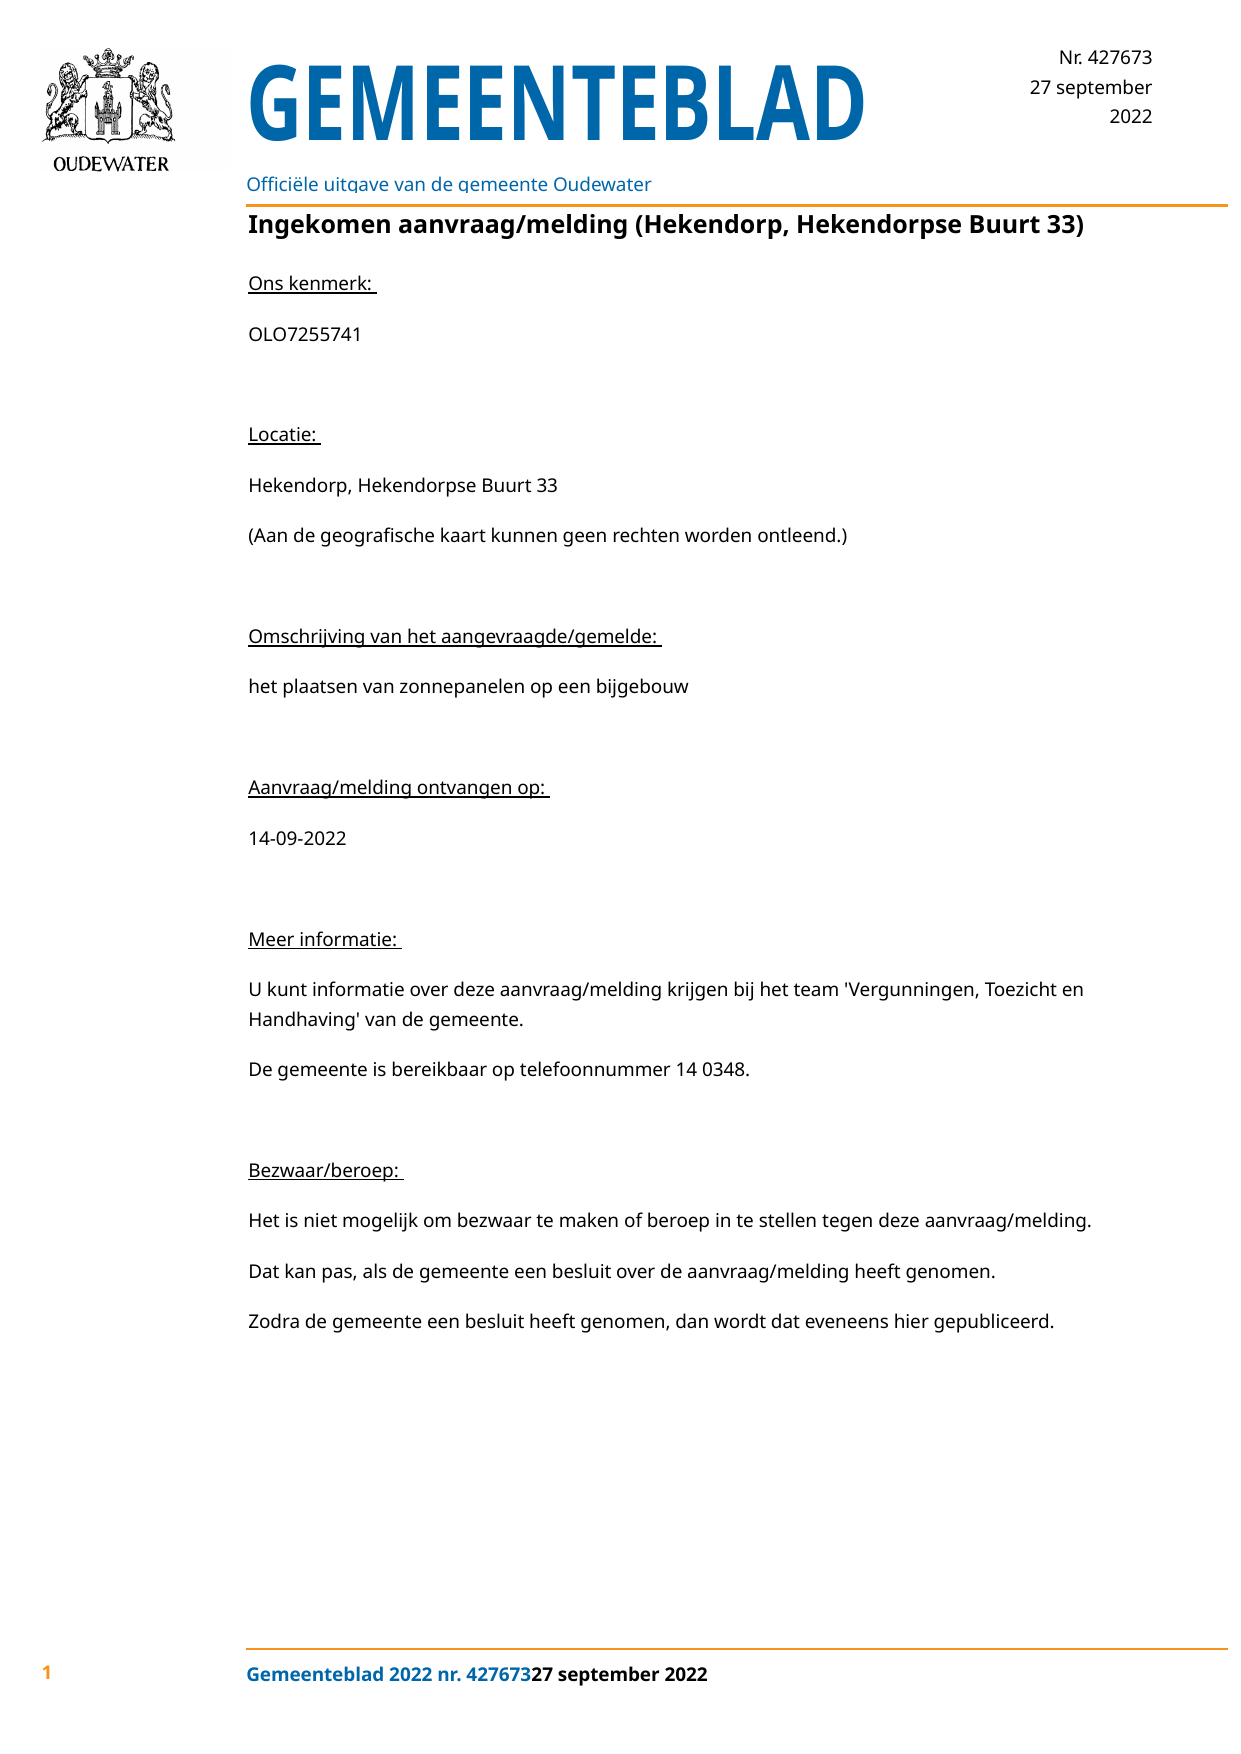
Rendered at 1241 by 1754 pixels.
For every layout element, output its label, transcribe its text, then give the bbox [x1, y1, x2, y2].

text Bezwaar/beroep: [248, 1157, 1152, 1183]
text Zodra de gemeente een besluit heeft genomen, dan wordt dat eveneens hier gepubliceerd. [248, 1308, 1152, 1334]
text Ingekomen aanvraag/melding (Hekendorp, Hekendorpse Buurt 33) [248, 207, 1152, 241]
text Meer informatie: [248, 926, 1152, 951]
text Locatie: [248, 422, 1152, 447]
text Hekendorp, Hekendorpse Buurt 33 [248, 472, 1152, 498]
text het plaatsen van zonnepanelen op een bijgebouw [248, 674, 1152, 699]
text Omschrijving van het aangevraagde/gemelde: [248, 623, 1152, 649]
text Ons kenmerk: [248, 270, 1152, 296]
picture [41, 47, 231, 172]
text Aanvraag/melding ontvangen op: [248, 774, 1152, 800]
text De gemeente is bereikbaar op telefoonnummer 14 0348. [248, 1056, 1152, 1082]
text OLO7255741 [248, 321, 1152, 346]
text U kunt informatie over deze aanvraag/melding krijgen bij het team 'Vergunningen, Toezicht en Handhaving' van de gemeente. [248, 976, 1152, 1031]
text 14-09-2022 [248, 825, 1152, 851]
text Het is niet mogelijk om bezwaar te maken of beroep in te stellen tegen deze aanvraag/melding. [248, 1207, 1152, 1233]
text (Aan de geografische kaart kunnen geen rechten worden ontleend.) [248, 522, 1152, 548]
text Dat kan pas, als de gemeente een besluit over de aanvraag/melding heeft genomen. [248, 1258, 1152, 1283]
